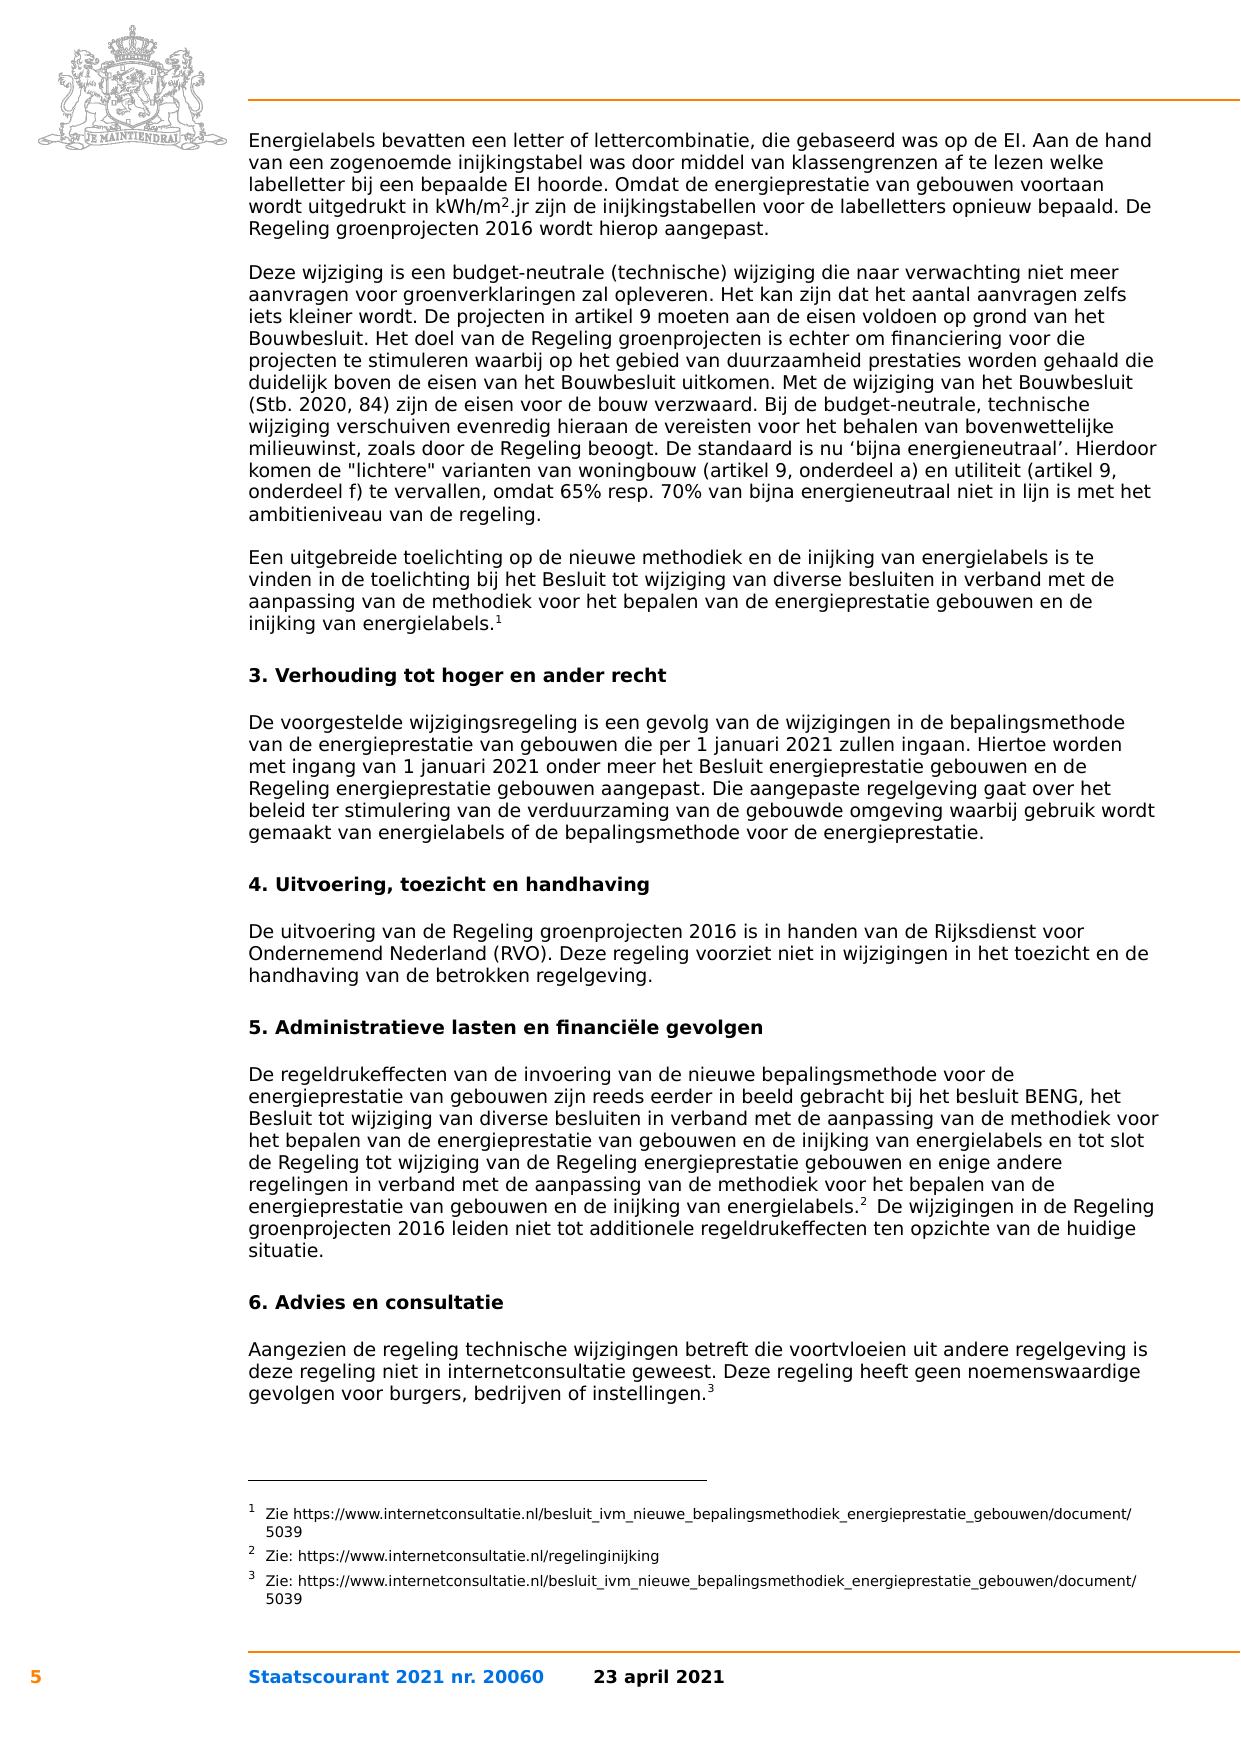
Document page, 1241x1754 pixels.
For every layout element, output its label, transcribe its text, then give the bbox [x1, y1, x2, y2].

subtitle 3. Verhouding tot hoger en ander recht [248, 665, 1163, 687]
text Zie https://www.internetconsultatie.nl/besluit_ivm_nieuwe_bepalingsmethodiek_energieprestatie_gebouwen/document/5039 [248, 1502, 1163, 1541]
text Aangezien de regeling technische wijzigingen betreft die voortvloeien uit andere regelgeving is deze regeling niet in internetconsultatie geweest. Deze regeling heeft geen noemenswaardige gevolgen voor burgers, bedrijven of instellingen. [248, 1339, 1163, 1405]
text De voorgestelde wijzigingsregeling is een gevolg van de wijzigingen in de bepalingsmethode van de energieprestatie van gebouwen die per 1 januari 2021 zullen ingaan. Hiertoe worden met ingang van 1 januari 2021 onder meer het Besluit energieprestatie gebouwen en de Regeling energieprestatie gebouwen aangepast. Die aangepaste regelgeving gaat over het beleid ter stimulering van de verduurzaming van de gebouwde omgeving waarbij gebruik wordt gemaakt van energielabels of de bepalingsmethode voor de energieprestatie. [248, 712, 1163, 844]
subtitle 5. Administratieve lasten en financiële gevolgen [248, 1017, 1163, 1039]
picture [38, 25, 227, 150]
text Deze wijziging is een budget-neutrale (technische) wijziging die naar verwachting niet meer aanvragen voor groenverklaringen zal opleveren. Het kan zijn dat het aantal aanvragen zelfs iets kleiner wordt. De projecten in artikel 9 moeten aan de eisen voldoen op grond van het Bouwbesluit. Het doel van de Regeling groenprojecten is echter om financiering voor die projecten te stimuleren waarbij op het gebied van duurzaamheid prestaties worden gehaald die duidelijk boven de eisen van het Bouwbesluit uitkomen. Met de wijziging van het Bouwbesluit (Stb. 2020, 84) zijn de eisen voor de bouw verzwaard. Bij de budget-neutrale, technische wijziging verschuiven evenredig hieraan de vereisten voor het behalen van bovenwettelijke milieuwinst, zoals door de Regeling beoogt. De standaard is nu ‘bijna energieneutraal’. Hierdoor komen de "lichtere" varianten van woningbouw (artikel 9, onderdeel a) en utiliteit (artikel 9, onderdeel f) te vervallen, omdat 65% resp. 70% van bijna energieneutraal niet in lijn is met het ambitieniveau van de regeling. [248, 262, 1163, 525]
text Zie: https://www.internetconsultatie.nl/regelinginijking [248, 1544, 1163, 1566]
text De regeldrukeffecten van de invoering van de nieuwe bepalingsmethode voor de energieprestatie van gebouwen zijn reeds eerder in beeld gebracht bij het besluit BENG, het Besluit tot wijziging van diverse besluiten in verband met de aanpassing van de methodiek voor het bepalen van de energieprestatie van gebouwen en de inijking van energielabels en tot slot de Regeling tot wijziging van de Regeling energieprestatie gebouwen en enige andere regelingen in verband met de aanpassing van de methodiek voor het bepalen van de energieprestatie van gebouwen en de inijking van energielabels. De wijzigingen in de Regeling groenprojecten 2016 leiden niet tot additionele regeldrukeffecten ten opzichte van de huidige situatie. [248, 1064, 1163, 1262]
subtitle 6. Advies en consultatie [248, 1292, 1163, 1314]
text De uitvoering van de Regeling groenprojecten 2016 is in handen van de Rijksdienst voor Ondernemend Nederland (RVO). Deze regeling voorziet niet in wijzigingen in het toezicht en de handhaving van de betrokken regelgeving. [248, 921, 1163, 987]
text Energielabels bevatten een letter of lettercombinatie, die gebaseerd was op de EI. Aan de hand van een zogenoemde inijkingstabel was door middel van klassengrenzen af te lezen welke labelletter bij een bepaalde EI hoorde. Omdat de energieprestatie van gebouwen voortaan wordt uitgedrukt in kWh/m2.jr zijn de inijkingstabellen voor de labelletters opnieuw bepaald. De Regeling groenprojecten 2016 wordt hierop aangepast. [248, 130, 1163, 240]
subtitle 4. Uitvoering, toezicht en handhaving [248, 874, 1163, 896]
text Een uitgebreide toelichting op de nieuwe methodiek en de inijking van energielabels is te vinden in de toelichting bij het Besluit tot wijziging van diverse besluiten in verband met de aanpassing van de methodiek voor het bepalen van de energieprestatie gebouwen en de inijking van energielabels. [248, 547, 1163, 635]
text Zie: https://www.internetconsultatie.nl/besluit_ivm_nieuwe_bepalingsmethodiek_energieprestatie_gebouwen/document/5039 [248, 1569, 1163, 1608]
